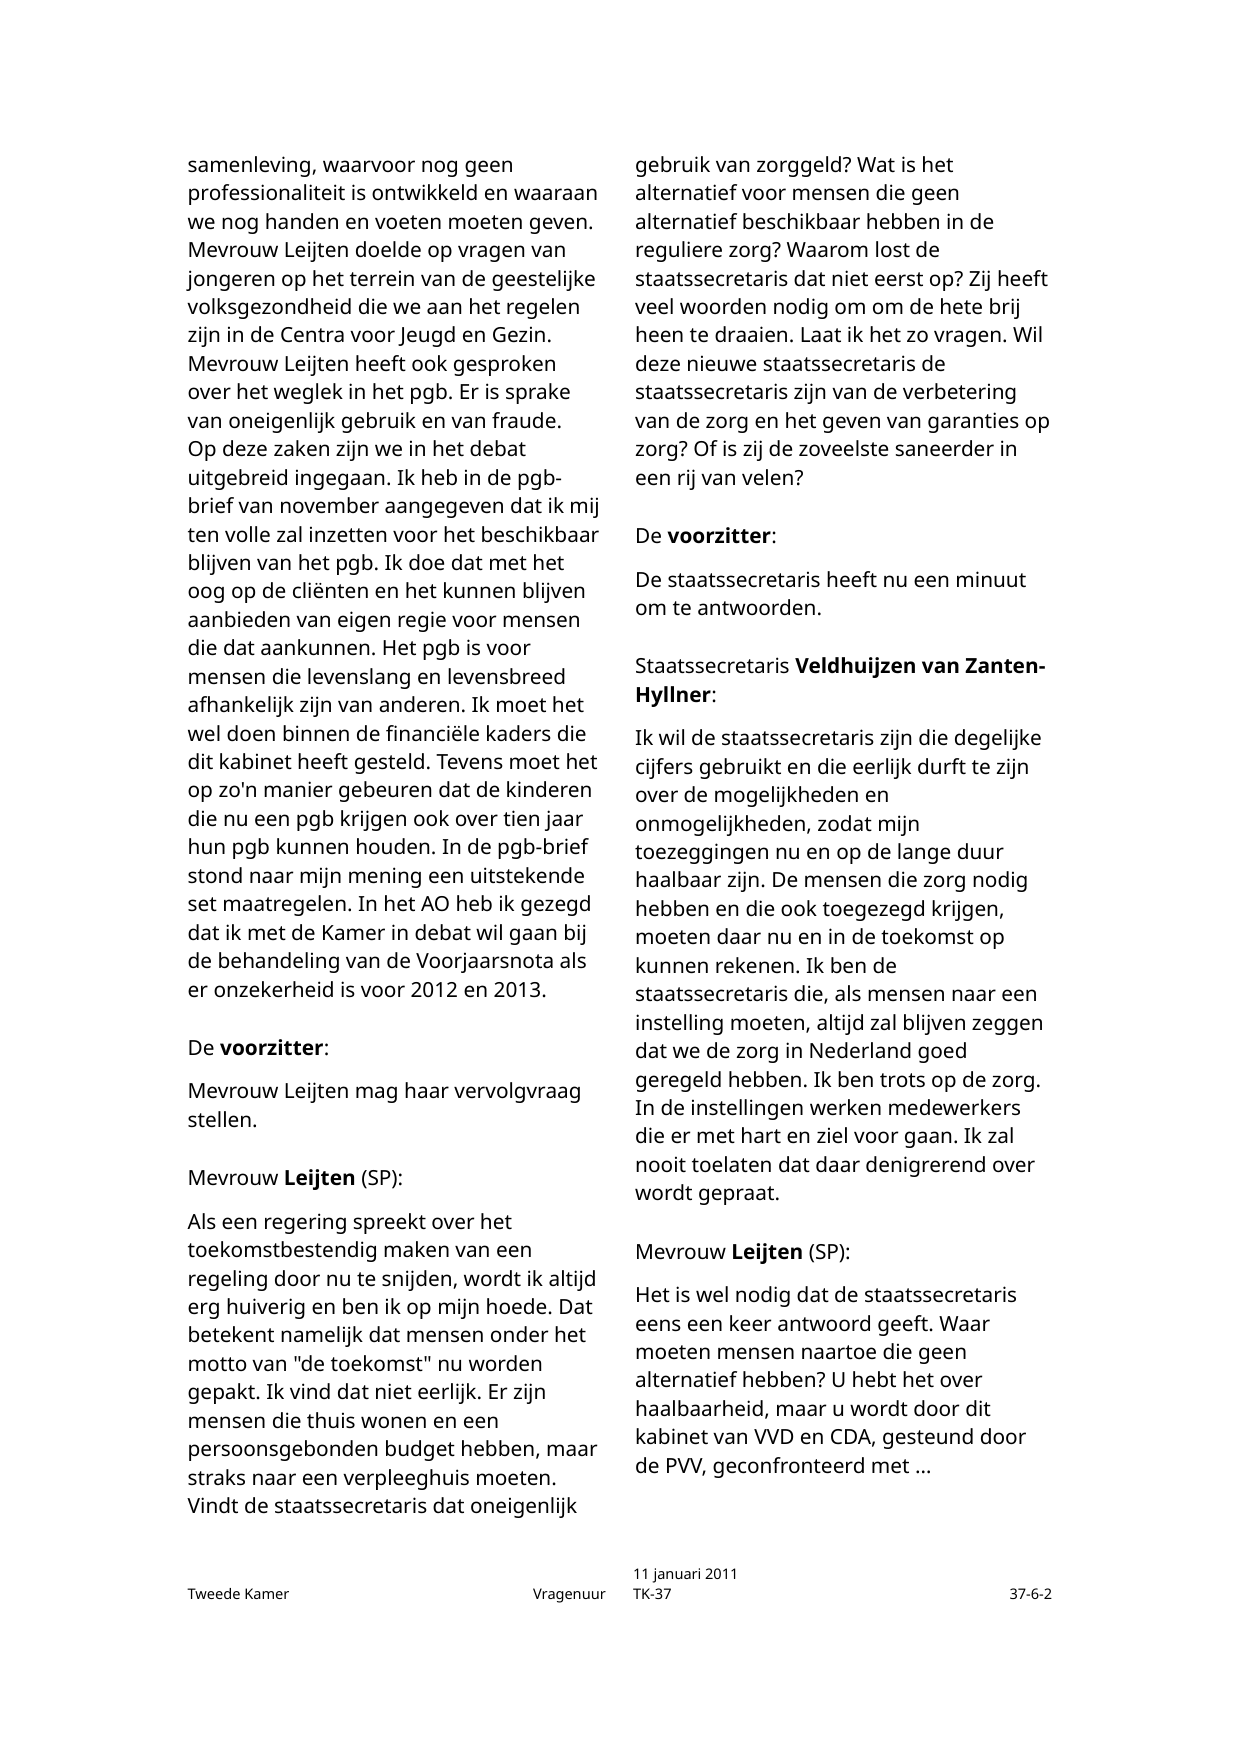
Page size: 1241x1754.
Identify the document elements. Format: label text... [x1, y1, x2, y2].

text Ik wil de staatssecretaris zijn die degelijke cijfers gebruikt en die eerlijk durft te zijn over de mogelijkheden en onmogelijkheden, zodat mijn toezeggingen nu en op de lange duur haalbaar zijn. De mensen die zorg nodig hebben en die ook toegezegd krijgen, moeten daar nu en in de toekomst op kunnen rekenen. Ik ben de staatssecretaris die, als mensen naar een instelling moeten, altijd zal blijven zeggen dat we de zorg in Nederland goed geregeld hebben. Ik ben trots op de zorg. In de instellingen werken medewerkers die er met hart en ziel voor gaan. Ik zal nooit toelaten dat daar denigrerend over wordt gepraat. [635, 723, 1053, 1207]
text Het is wel nodig dat de staatssecretaris eens een keer antwoord geeft. Waar moeten mensen naartoe die geen alternatief hebben? U hebt het over haalbaarheid, maar u wordt door dit kabinet van VVD en CDA, gesteund door de PVV, geconfronteerd met … [635, 1280, 1053, 1479]
text Als een regering spreekt over het toekomstbestendig maken van een regeling door nu te snijden, wordt ik altijd erg huiverig en ben ik op mijn hoede. Dat betekent namelijk dat mensen onder het motto van "de toekomst" nu worden gepakt. Ik vind dat niet eerlijk. Er zijn mensen die thuis wonen en een persoonsgebonden budget hebben, maar straks naar een verpleeghuis moeten. Vindt de staatssecretaris dat oneigenlijk [187, 1207, 605, 1520]
text Mevrouw Leijten (SP): [187, 1163, 605, 1192]
text Op deze zaken zijn we in het debat uitgebreid ingegaan. Ik heb in de pgb-brief van november aangegeven dat ik mij ten volle zal inzetten voor het beschikbaar blijven van het pgb. Ik doe dat met het oog op de cliënten en het kunnen blijven aanbieden van eigen regie voor mensen die dat aankunnen. Het pgb is voor mensen die levenslang en levensbreed afhankelijk zijn van anderen. Ik moet het wel doen binnen de financiële kaders die dit kabinet heeft gesteld. Tevens moet het op zo'n manier gebeuren dat de kinderen die nu een pgb krijgen ook over tien jaar hun pgb kunnen houden. In de pgb-brief stond naar mijn mening een uitstekende set maatregelen. In het AO heb ik gezegd dat ik met de Kamer in debat wil gaan bij de behandeling van de Voorjaarsnota als er onzekerheid is voor 2012 en 2013. [187, 434, 605, 1003]
text gebruik van zorggeld? Wat is het alternatief voor mensen die geen alternatief beschikbaar hebben in de reguliere zorg? Waarom lost de staatssecretaris dat niet eerst op? Zij heeft veel woorden nodig om om de hete brij heen te draaien. Laat ik het zo vragen. Wil deze nieuwe staatssecretaris de staatssecretaris zijn van de verbetering van de zorg en het geven van garanties op zorg? Of is zij de zoveelste saneerder in een rij van velen? [635, 150, 1053, 491]
text Staatssecretaris Veldhuijzen van Zanten-Hyllner: [635, 652, 1053, 708]
text Mevrouw Leijten (SP): [635, 1237, 1053, 1265]
text De voorzitter: [635, 521, 1053, 550]
text Mevrouw Leijten mag haar vervolgvraag stellen. [187, 1077, 605, 1133]
text De staatssecretaris heeft nu een minuut om te antwoorden. [635, 565, 1053, 622]
text samenleving, waarvoor nog geen professionaliteit is ontwikkeld en waaraan we nog handen en voeten moeten geven. Mevrouw Leijten doelde op vragen van jongeren op het terrein van de geestelijke volksgezondheid die we aan het regelen zijn in de Centra voor Jeugd en Gezin. Mevrouw Leijten heeft ook gesproken over het weglek in het pgb. Er is sprake van oneigenlijk gebruik en van fraude. [187, 150, 605, 434]
text De voorzitter: [187, 1033, 605, 1062]
